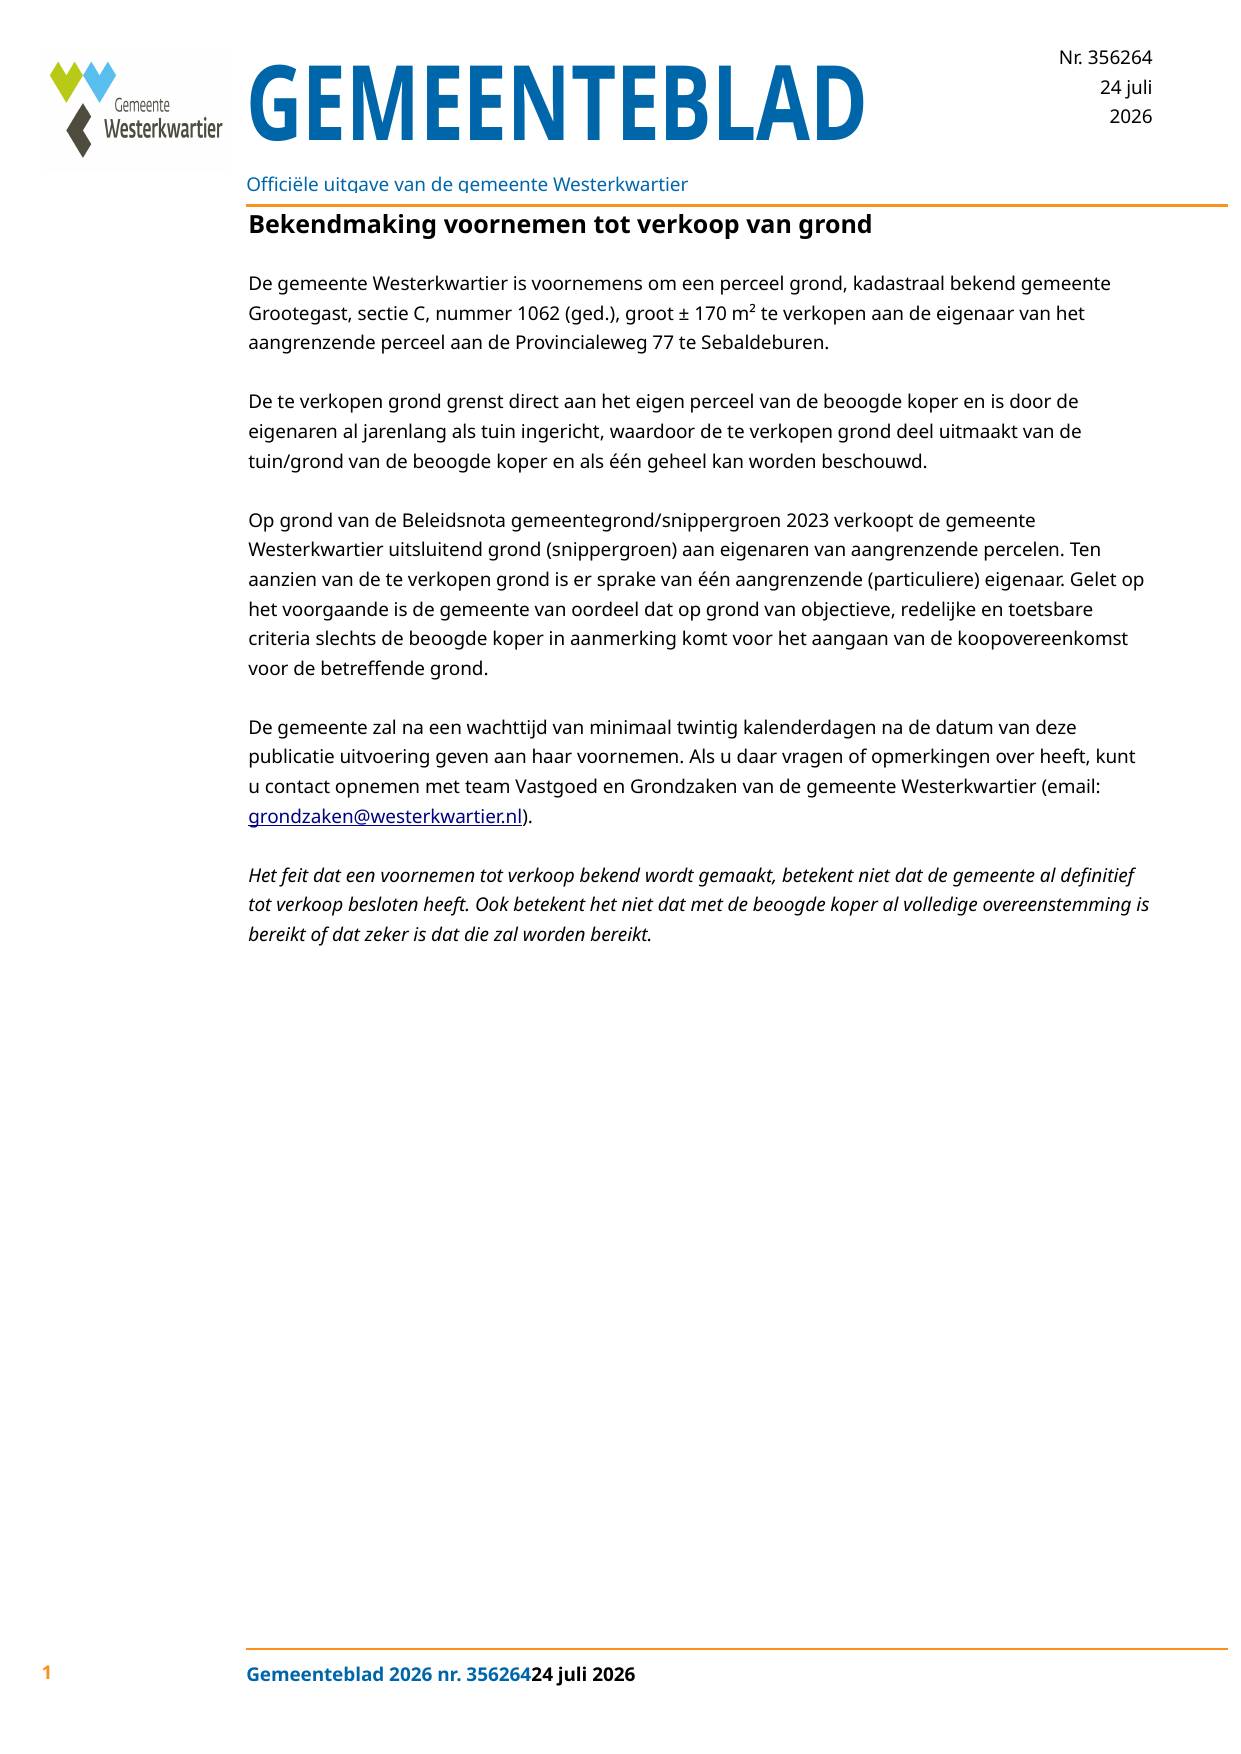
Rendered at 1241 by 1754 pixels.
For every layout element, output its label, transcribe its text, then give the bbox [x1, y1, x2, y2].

text De te verkopen grond grenst direct aan het eigen perceel van de beoogde koper en is door de eigenaren al jarenlang als tuin ingericht, waardoor de te verkopen grond deel uitmaakt van de tuin/grond van de beoogde koper en als één geheel kan worden beschouwd. [248, 389, 1152, 473]
picture [41, 47, 231, 172]
text De gemeente zal na een wachttijd van minimaal twintig kalenderdagen na de datum van deze publicatie uitvoering geven aan haar voornemen. Als u daar vragen of opmerkingen over heeft, kunt u contact opnemen met team Vastgoed en Grondzaken van de gemeente Westerkwartier (email: grondzaken@westerkwartier.nl). [248, 714, 1152, 828]
text Het feit dat een voornemen tot verkoop bekend wordt gemaakt, betekent niet dat de gemeente al definitief tot verkoop besloten heeft. Ook betekent het niet dat met de beoogde koper al volledige overeenstemming is bereikt of dat zeker is dat die zal worden bereikt. [248, 862, 1152, 947]
text Op grond van de Beleidsnota gemeentegrond/snippergroen 2023 verkoopt de gemeente Westerkwartier uitsluitend grond (snippergroen) aan eigenaren van aangrenzende percelen. Ten aanzien van de te verkopen grond is er sprake van één aangrenzende (particuliere) eigenaar. Gelet op het voorgaande is de gemeente van oordeel dat op grond van objectieve, redelijke en toetsbare criteria slechts de beoogde koper in aanmerking komt voor het aangaan van de koopovereenkomst voor de betreffende grond. [248, 507, 1152, 681]
text Bekendmaking voornemen tot verkoop van grond [248, 207, 1152, 241]
text De gemeente Westerkwartier is voornemens om een perceel grond, kadastraal bekend gemeente Grootegast, sectie C, nummer 1062 (ged.), groot ± 170 m² te verkopen aan de eigenaar van het aangrenzende perceel aan de Provincialeweg 77 te Sebaldeburen. [248, 270, 1152, 355]
